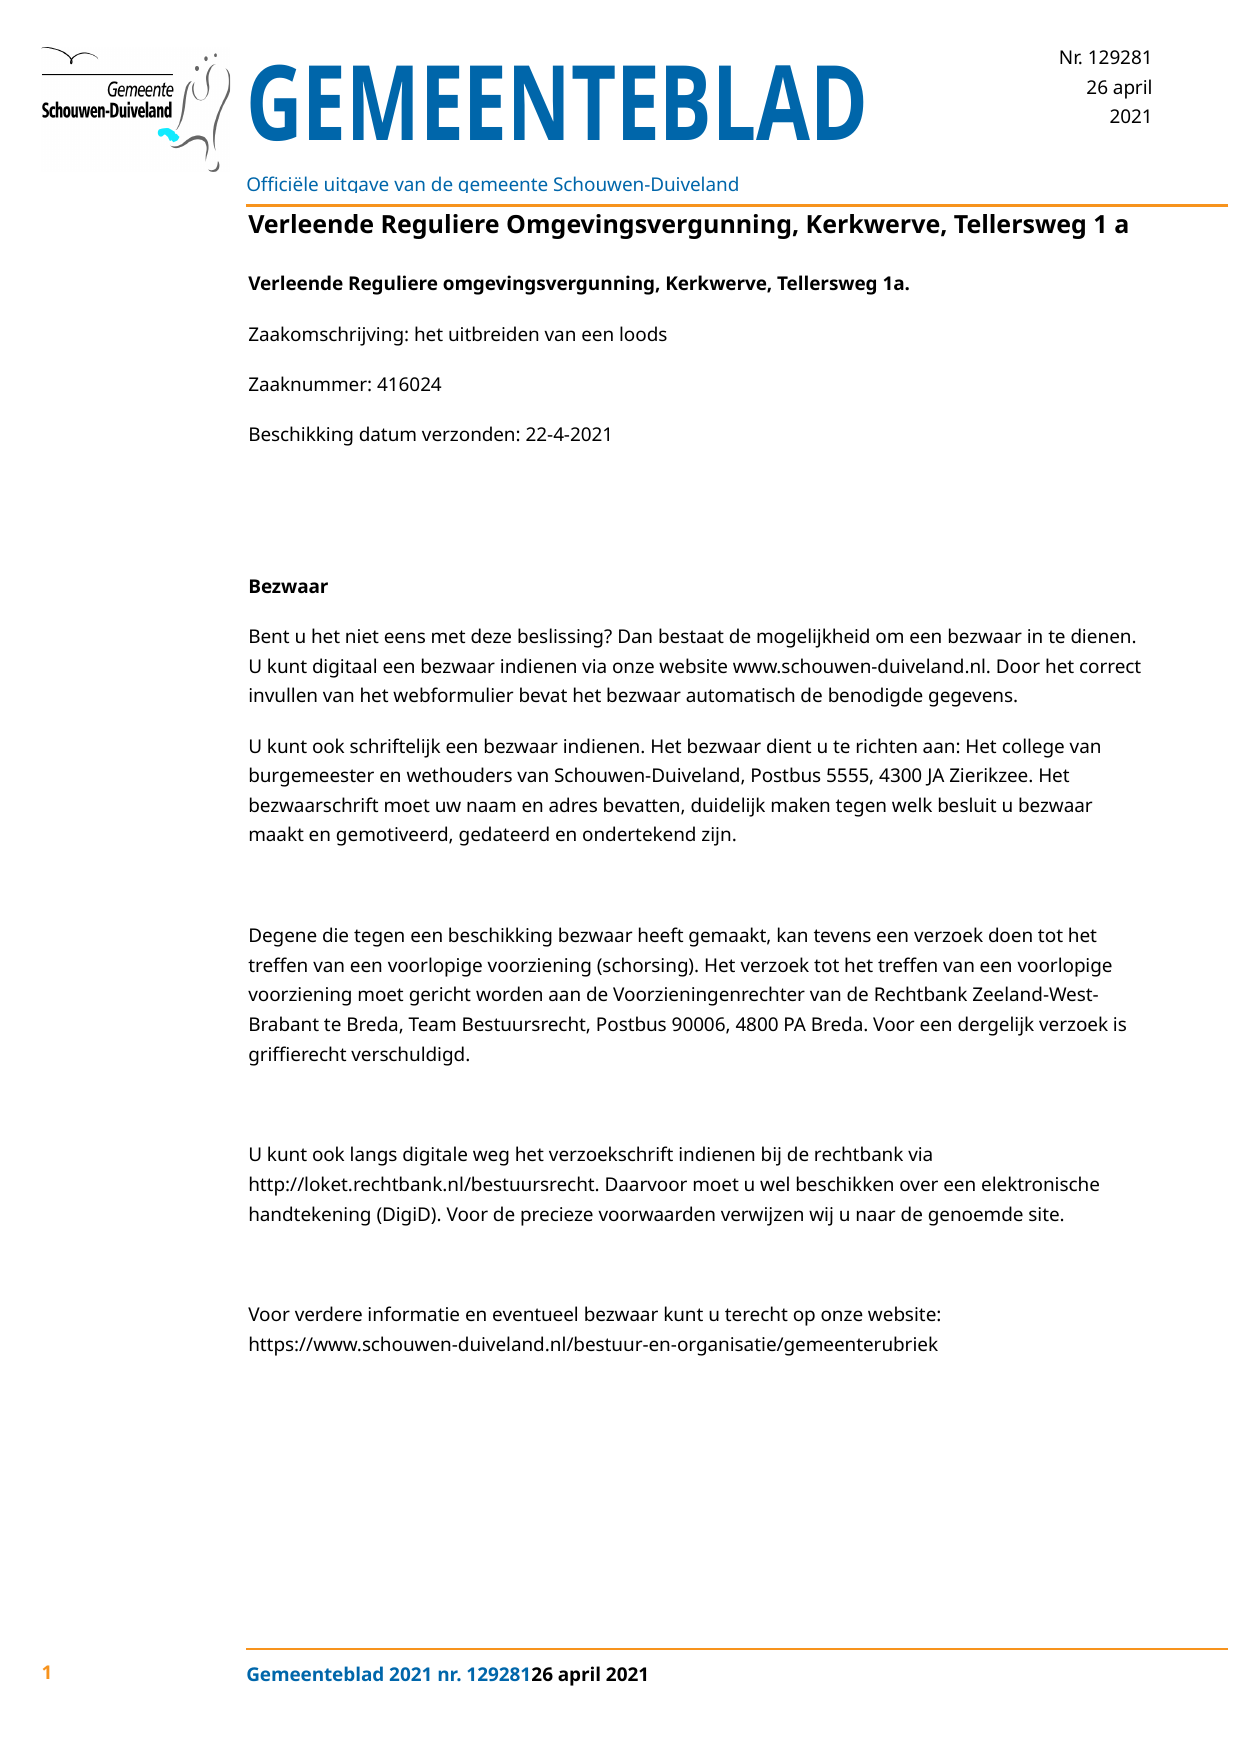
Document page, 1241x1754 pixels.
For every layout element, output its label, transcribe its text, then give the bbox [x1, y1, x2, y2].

text Beschikking datum verzonden: 22-4-2021 [248, 422, 1152, 447]
text U kunt ook langs digitale weg het verzoekschrift indienen bij de rechtbank via http://loket.rechtbank.nl/bestuursrecht. Daarvoor moet u wel beschikken over een elektronische handtekening (DigiD). Voor de precieze voorwaarden verwijzen wij u naar de genoemde site. [248, 1142, 1152, 1226]
text U kunt ook schriftelijk een bezwaar indienen. Het bezwaar dient u te richten aan: Het college van burgemeester en wethouders van Schouwen-Duiveland, Postbus 5555, 4300 JA Zierikzee. Het bezwaarschrift moet uw naam en adres bevatten, duidelijk maken tegen welk besluit u bezwaar maakt en gemotiveerd, gedateerd en ondertekend zijn. [248, 733, 1152, 847]
text Bezwaar [248, 573, 1152, 598]
picture [41, 47, 231, 172]
text Verleende Reguliere omgevingsvergunning, Kerkwerve, Tellersweg 1a. [248, 270, 1152, 296]
text Degene die tegen een beschikking bezwaar heeft gemaakt, kan tevens een verzoek doen tot het treffen van een voorlopige voorziening (schorsing). Het verzoek tot het treffen van een voorlopige voorziening moet gericht worden aan de Voorzieningenrechter van de Rechtbank Zeeland-West-Brabant te Breda, Team Bestuursrecht, Postbus 90006, 4800 PA Breda. Voor een dergelijk verzoek is griffierecht verschuldigd. [248, 922, 1152, 1066]
text Voor verdere informatie en eventueel bezwaar kunt u terecht op onze website: https://www.schouwen-duiveland.nl/bestuur-en-organisatie/gemeenterubriek [248, 1302, 1152, 1357]
text Bent u het niet eens met deze beslissing? Dan bestaat de mogelijkheid om een bezwaar in te dienen. U kunt digitaal een bezwaar indienen via onze website www.schouwen-duiveland.nl. Door het correct invullen van het webformulier bevat het bezwaar automatisch de benodigde gegevens. [248, 623, 1152, 708]
text Zaaknummer: 416024 [248, 371, 1152, 397]
text Zaakomschrijving: het uitbreiden van een loods [248, 321, 1152, 346]
text Verleende Reguliere Omgevingsvergunning, Kerkwerve, Tellersweg 1 a [248, 207, 1152, 241]
